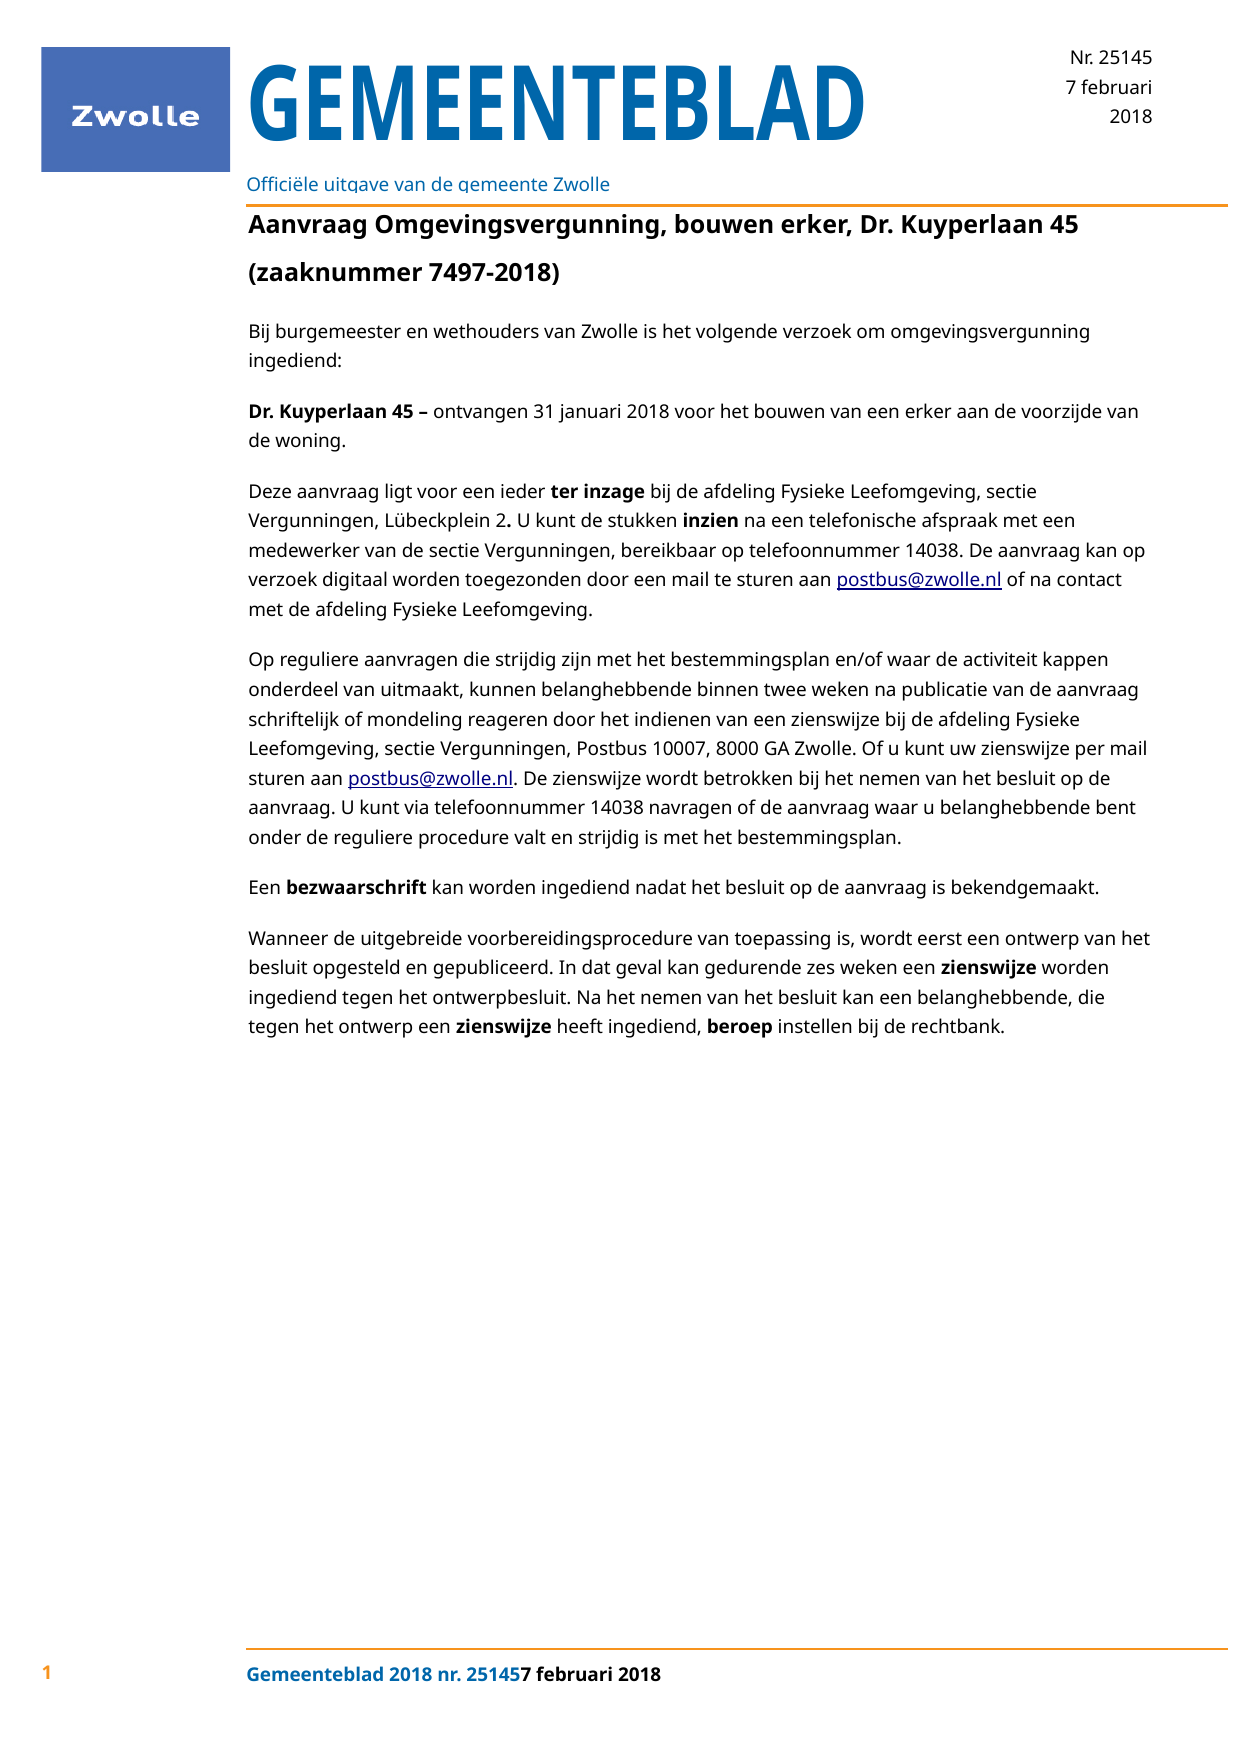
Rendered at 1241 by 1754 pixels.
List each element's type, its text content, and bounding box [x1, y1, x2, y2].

text Deze aanvraag ligt voor een ieder ter inzage bij de afdeling Fysieke Leefomgeving, sectie Vergunningen, Lübeckplein 2. U kunt de stukken inzien na een telefonische afspraak met een medewerker van de sectie Vergunningen, bereikbaar op telefoonnummer 14038. De aanvraag kan op verzoek digitaal worden toegezonden door een mail te sturen aan postbus@zwolle.nl of na contact met de afdeling Fysieke Leefomgeving. [248, 478, 1152, 622]
text Bij burgemeester en wethouders van Zwolle is het volgende verzoek om omgevingsvergunning ingediend: [248, 318, 1152, 373]
text Dr. Kuyperlaan 45 – ontvangen 31 januari 2018 voor het bouwen van een erker aan de voorzijde van de woning. [248, 398, 1152, 453]
picture [41, 47, 231, 172]
text Wanneer de uitgebreide voorbereidingsprocedure van toepassing is, wordt eerst een ontwerp van het besluit opgesteld en gepubliceerd. In dat geval kan gedurende zes weken een zienswijze worden ingediend tegen het ontwerpbesluit. Na het nemen van het besluit kan een belanghebbende, die tegen het ontwerp een zienswijze heeft ingediend, beroep instellen bij de rechtbank. [248, 925, 1152, 1039]
text Aanvraag Omgevingsvergunning, bouwen erker, Dr. Kuyperlaan 45 (zaaknummer 7497-2018) [248, 207, 1152, 288]
text Een bezwaarschrift kan worden ingediend nadat het besluit op de aanvraag is bekendgemaakt. [248, 874, 1152, 900]
text Op reguliere aanvragen die strijdig zijn met het bestemmingsplan en/of waar de activiteit kappen onderdeel van uitmaakt, kunnen belanghebbende binnen twee weken na publicatie van de aanvraag schriftelijk of mondeling reageren door het indienen van een zienswijze bij de afdeling Fysieke Leefomgeving, sectie Vergunningen, Postbus 10007, 8000 GA Zwolle. Of u kunt uw zienswijze per mail sturen aan postbus@zwolle.nl. De zienswijze wordt betrokken bij het nemen van het besluit op de aanvraag. U kunt via telefoonnummer 14038 navragen of de aanvraag waar u belanghebbende bent onder de reguliere procedure valt en strijdig is met het bestemmingsplan. [248, 647, 1152, 850]
